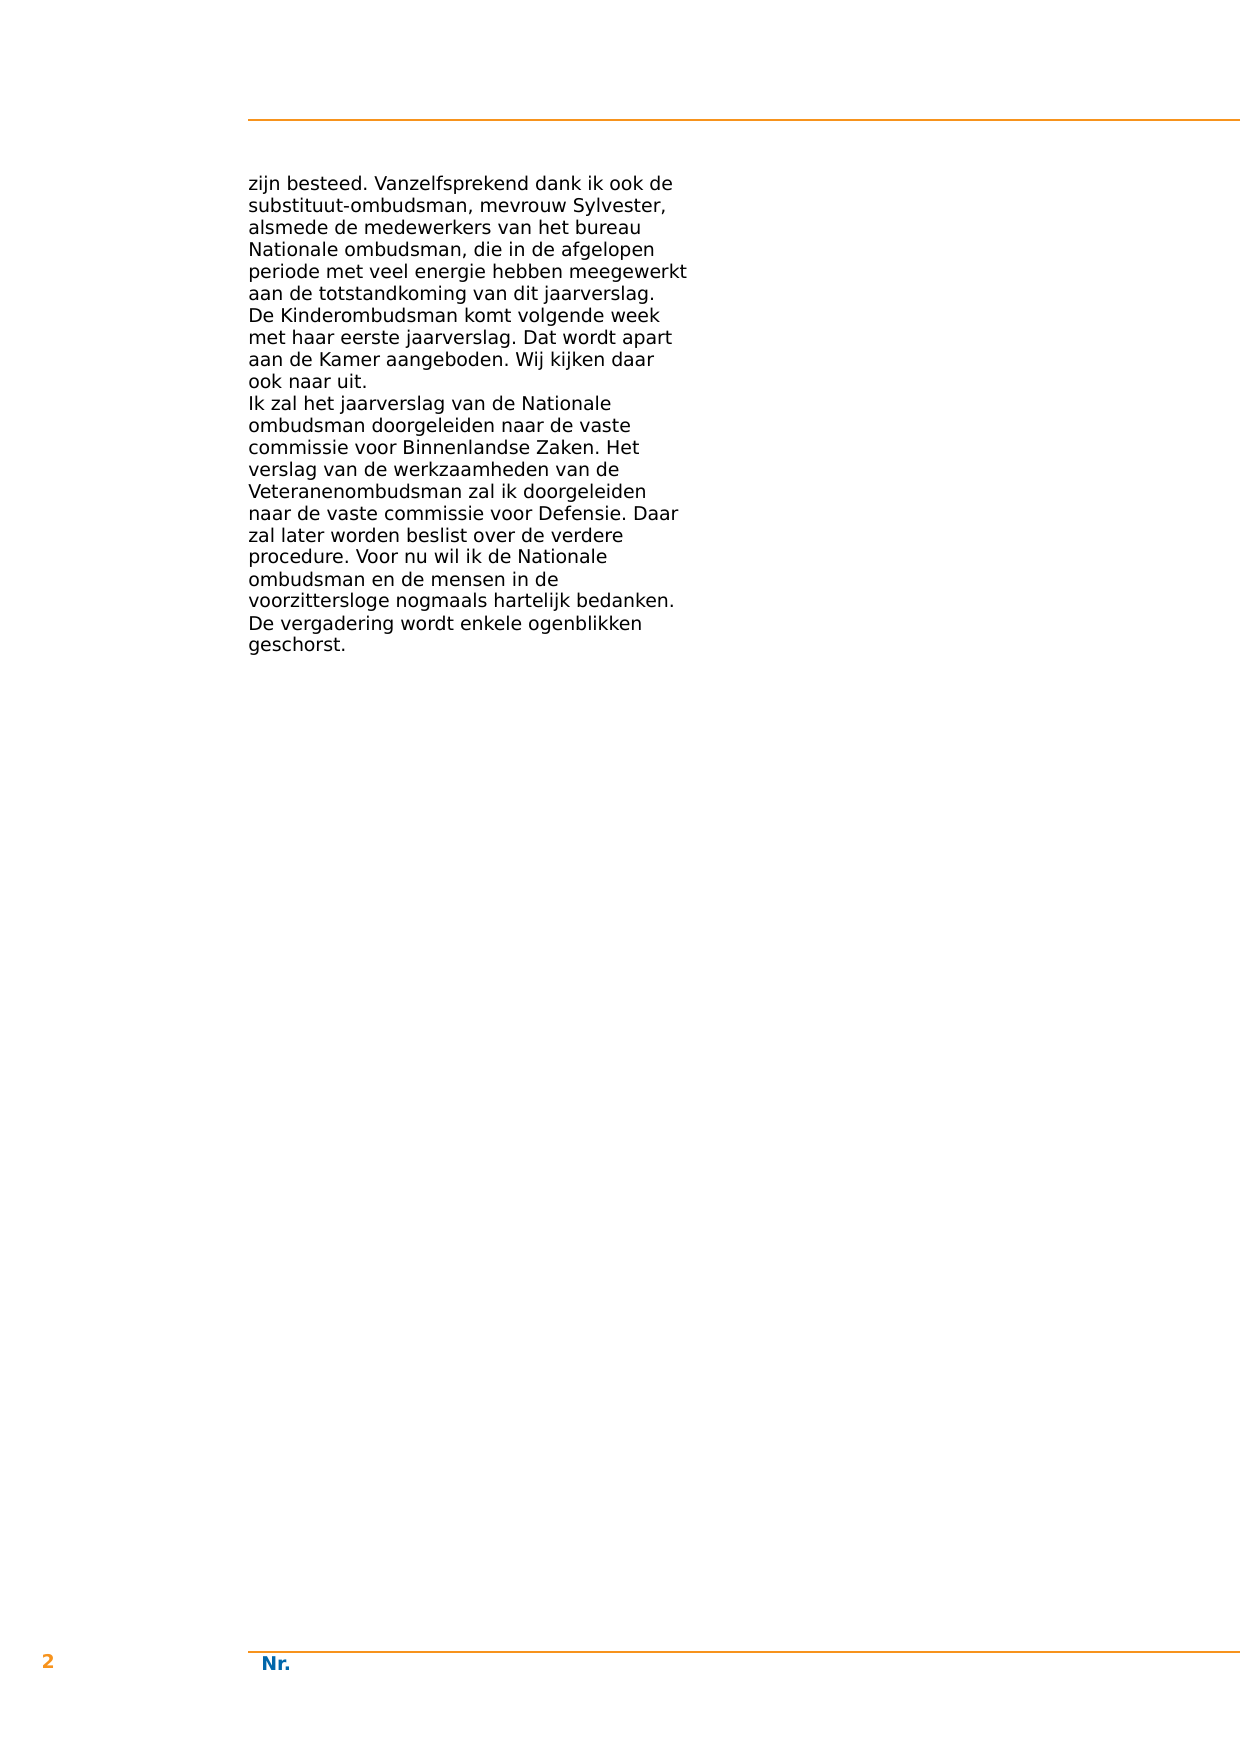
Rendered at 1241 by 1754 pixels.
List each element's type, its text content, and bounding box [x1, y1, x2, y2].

text Ik zal het jaarverslag van de Nationale ombudsman doorgeleiden naar de vaste commissie voor Binnenlandse Zaken. Het verslag van de werkzaamheden van de Veteranenombudsman zal ik doorgeleiden naar de vaste commissie voor Defensie. Daar zal later worden beslist over de verdere procedure. Voor nu wil ik de Nationale ombudsman en de mensen in de voorzittersloge nogmaals hartelijk bedanken. [248, 393, 691, 612]
text De vergadering wordt enkele ogenblikken geschorst. [248, 612, 691, 656]
text zijn besteed. Vanzelfsprekend dank ik ook de substituut-ombudsman, mevrouw Sylvester, alsmede de medewerkers van het bureau Nationale ombudsman, die in de afgelopen periode met veel energie hebben meegewerkt aan de totstandkoming van dit jaarverslag. [248, 173, 691, 305]
text De Kinderombudsman komt volgende week met haar eerste jaarverslag. Dat wordt apart aan de Kamer aangeboden. Wij kijken daar ook naar uit. [248, 305, 691, 393]
